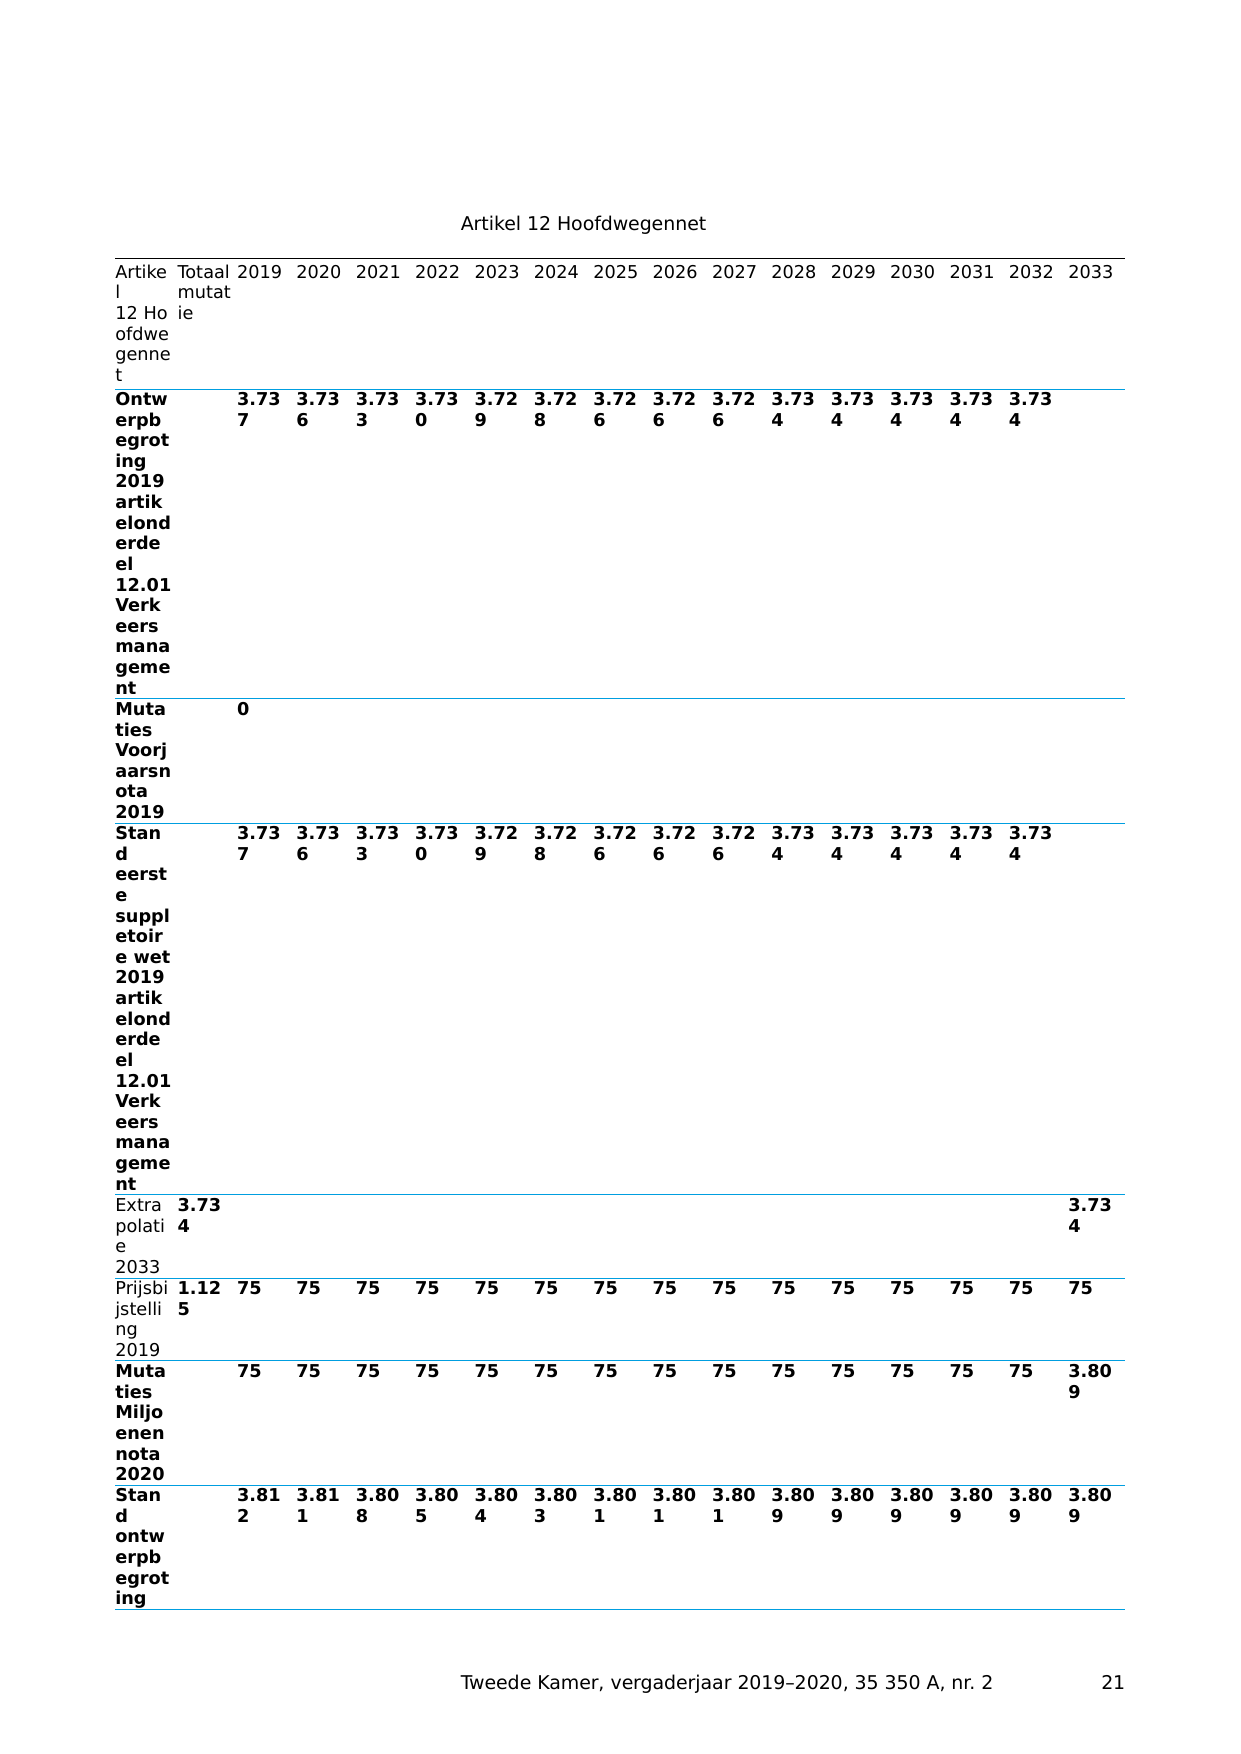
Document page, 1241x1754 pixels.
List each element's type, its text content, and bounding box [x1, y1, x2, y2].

table_cell 1.125 [175, 1279, 234, 1360]
table_cell 3.729 [471, 824, 531, 1194]
table_cell 75 [293, 1279, 353, 1360]
table_cell Mutaties Voorjaarsnota 2019 [115, 699, 174, 823]
table_cell 3.728 [531, 824, 590, 1194]
table_cell 3.734 [768, 390, 828, 698]
table_cell 75 [234, 1279, 293, 1360]
table_cell 75 [650, 1361, 709, 1485]
table_cell 75 [531, 1361, 590, 1485]
table_cell [175, 1486, 234, 1609]
table_cell 3.726 [650, 390, 709, 698]
table_header 2032 [1006, 259, 1065, 388]
table_cell 3.733 [353, 824, 412, 1194]
table_cell [1065, 699, 1125, 823]
table_cell 3.730 [412, 390, 471, 698]
table_cell [234, 1195, 293, 1277]
table_cell 75 [828, 1279, 887, 1360]
table_cell 75 [709, 1279, 768, 1360]
table_cell [828, 699, 887, 823]
table_cell 3.734 [946, 824, 1006, 1194]
table_cell 75 [234, 1361, 293, 1485]
table_cell 75 [353, 1361, 412, 1485]
table_cell 3.733 [353, 390, 412, 698]
table_cell [531, 1195, 590, 1277]
table_header Artikel 12 Hoofdwegennet [115, 259, 174, 388]
table_cell 75 [887, 1279, 946, 1360]
table_header 2025 [590, 259, 649, 388]
table_cell 75 [768, 1279, 828, 1360]
table_header 2031 [946, 259, 1006, 388]
table_cell 3.809 [768, 1486, 828, 1609]
table_cell 3.734 [887, 390, 946, 698]
table_cell 75 [946, 1279, 1006, 1360]
table_cell [1065, 824, 1125, 1194]
table_cell [946, 1195, 1006, 1277]
table_cell 3.805 [412, 1486, 471, 1609]
table_cell [887, 1195, 946, 1277]
table_header Totaal mutatie [175, 259, 234, 388]
table_cell [175, 1361, 234, 1485]
table_cell 75 [709, 1361, 768, 1485]
table_cell 3.728 [531, 390, 590, 698]
table_header 2028 [768, 259, 828, 388]
table_cell [650, 1195, 709, 1277]
table_cell [1006, 1195, 1065, 1277]
table_cell 75 [650, 1279, 709, 1360]
table_cell 75 [1006, 1279, 1065, 1360]
table_cell 3.809 [1065, 1486, 1125, 1609]
table_cell [590, 699, 649, 823]
table_cell 3.734 [1006, 390, 1065, 698]
table_cell 3.804 [471, 1486, 531, 1609]
table_header 2022 [412, 259, 471, 388]
table_cell [590, 1195, 649, 1277]
table_header 2021 [353, 259, 412, 388]
table_cell 3.726 [650, 824, 709, 1194]
table_cell 75 [531, 1279, 590, 1360]
table_header 2024 [531, 259, 590, 388]
table_cell 75 [590, 1279, 649, 1360]
table_cell [471, 1195, 531, 1277]
table_cell [1006, 699, 1065, 823]
table_cell [353, 699, 412, 823]
table_cell Prijsbijstelling 2019 [115, 1279, 174, 1360]
table_cell 75 [412, 1279, 471, 1360]
table_cell 3.726 [590, 390, 649, 698]
table_header 2026 [650, 259, 709, 388]
table_cell 3.801 [590, 1486, 649, 1609]
table_cell 75 [828, 1361, 887, 1485]
table_header 2023 [471, 259, 531, 388]
table_cell [412, 699, 471, 823]
table_cell 75 [887, 1361, 946, 1485]
table_cell Stand eerste suppletoire wet 2019 artikelonderdeel 12.01 Verkeersmanagement [115, 824, 174, 1194]
table_cell 3.808 [353, 1486, 412, 1609]
table_cell 3.736 [293, 390, 353, 698]
table_header 2033 [1065, 259, 1125, 388]
table_cell 3.726 [709, 390, 768, 698]
table_cell 3.801 [650, 1486, 709, 1609]
table_cell 3.734 [1006, 824, 1065, 1194]
table_cell 3.737 [234, 824, 293, 1194]
title Artikel 12 Hoofdwegennet [461, 213, 1125, 235]
table_cell Extrapolatie 2033 [115, 1195, 174, 1277]
table_cell 75 [590, 1361, 649, 1485]
table_cell [768, 1195, 828, 1277]
table_cell Ontwerpbegroting 2019 artikelonderdeel 12.01 Verkeersmanagement [115, 390, 174, 698]
table_cell 3.812 [234, 1486, 293, 1609]
table_cell [709, 1195, 768, 1277]
table_cell 75 [1065, 1279, 1125, 1360]
table_header 2019 [234, 259, 293, 388]
table_cell [175, 699, 234, 823]
table_header 2020 [293, 259, 353, 388]
table_cell [412, 1195, 471, 1277]
table_cell [293, 1195, 353, 1277]
table_cell 75 [412, 1361, 471, 1485]
table_cell 75 [293, 1361, 353, 1485]
table_cell 3.809 [828, 1486, 887, 1609]
table_cell [531, 699, 590, 823]
table_cell 3.734 [175, 1195, 234, 1277]
table_cell [650, 699, 709, 823]
table_cell 3.734 [946, 390, 1006, 698]
table_cell 3.737 [234, 390, 293, 698]
table_header 2030 [887, 259, 946, 388]
table_cell 3.726 [709, 824, 768, 1194]
table_cell 3.801 [709, 1486, 768, 1609]
table_cell 75 [946, 1361, 1006, 1485]
table_cell [175, 390, 234, 698]
table_cell Stand ontwerpbegroting [115, 1486, 174, 1609]
table_cell 3.734 [828, 390, 887, 698]
table_cell 3.809 [1065, 1361, 1125, 1485]
table_cell [946, 699, 1006, 823]
table_cell 75 [353, 1279, 412, 1360]
table_cell 3.736 [293, 824, 353, 1194]
table_header 2027 [709, 259, 768, 388]
table_cell 75 [471, 1361, 531, 1485]
table_cell 3.809 [887, 1486, 946, 1609]
table_cell [175, 824, 234, 1194]
table_cell [471, 699, 531, 823]
table_cell 3.809 [1006, 1486, 1065, 1609]
table_cell 3.811 [293, 1486, 353, 1609]
table_cell [293, 699, 353, 823]
table_cell 3.729 [471, 390, 531, 698]
table_cell 75 [471, 1279, 531, 1360]
table_cell 3.803 [531, 1486, 590, 1609]
table_cell 3.734 [828, 824, 887, 1194]
table_cell [709, 699, 768, 823]
table_cell [828, 1195, 887, 1277]
table_cell 3.734 [768, 824, 828, 1194]
table_cell 3.809 [946, 1486, 1006, 1609]
table_cell [887, 699, 946, 823]
table_cell [353, 1195, 412, 1277]
table_cell 3.730 [412, 824, 471, 1194]
table_cell 75 [768, 1361, 828, 1485]
table_cell 3.734 [887, 824, 946, 1194]
table_header 2029 [828, 259, 887, 388]
table_cell Mutaties Miljoenennota 2020 [115, 1361, 174, 1485]
table_cell 0 [234, 699, 293, 823]
table_cell [768, 699, 828, 823]
table_cell [1065, 390, 1125, 698]
table_cell 3.734 [1065, 1195, 1125, 1277]
table_cell 75 [1006, 1361, 1065, 1485]
table_cell 3.726 [590, 824, 649, 1194]
